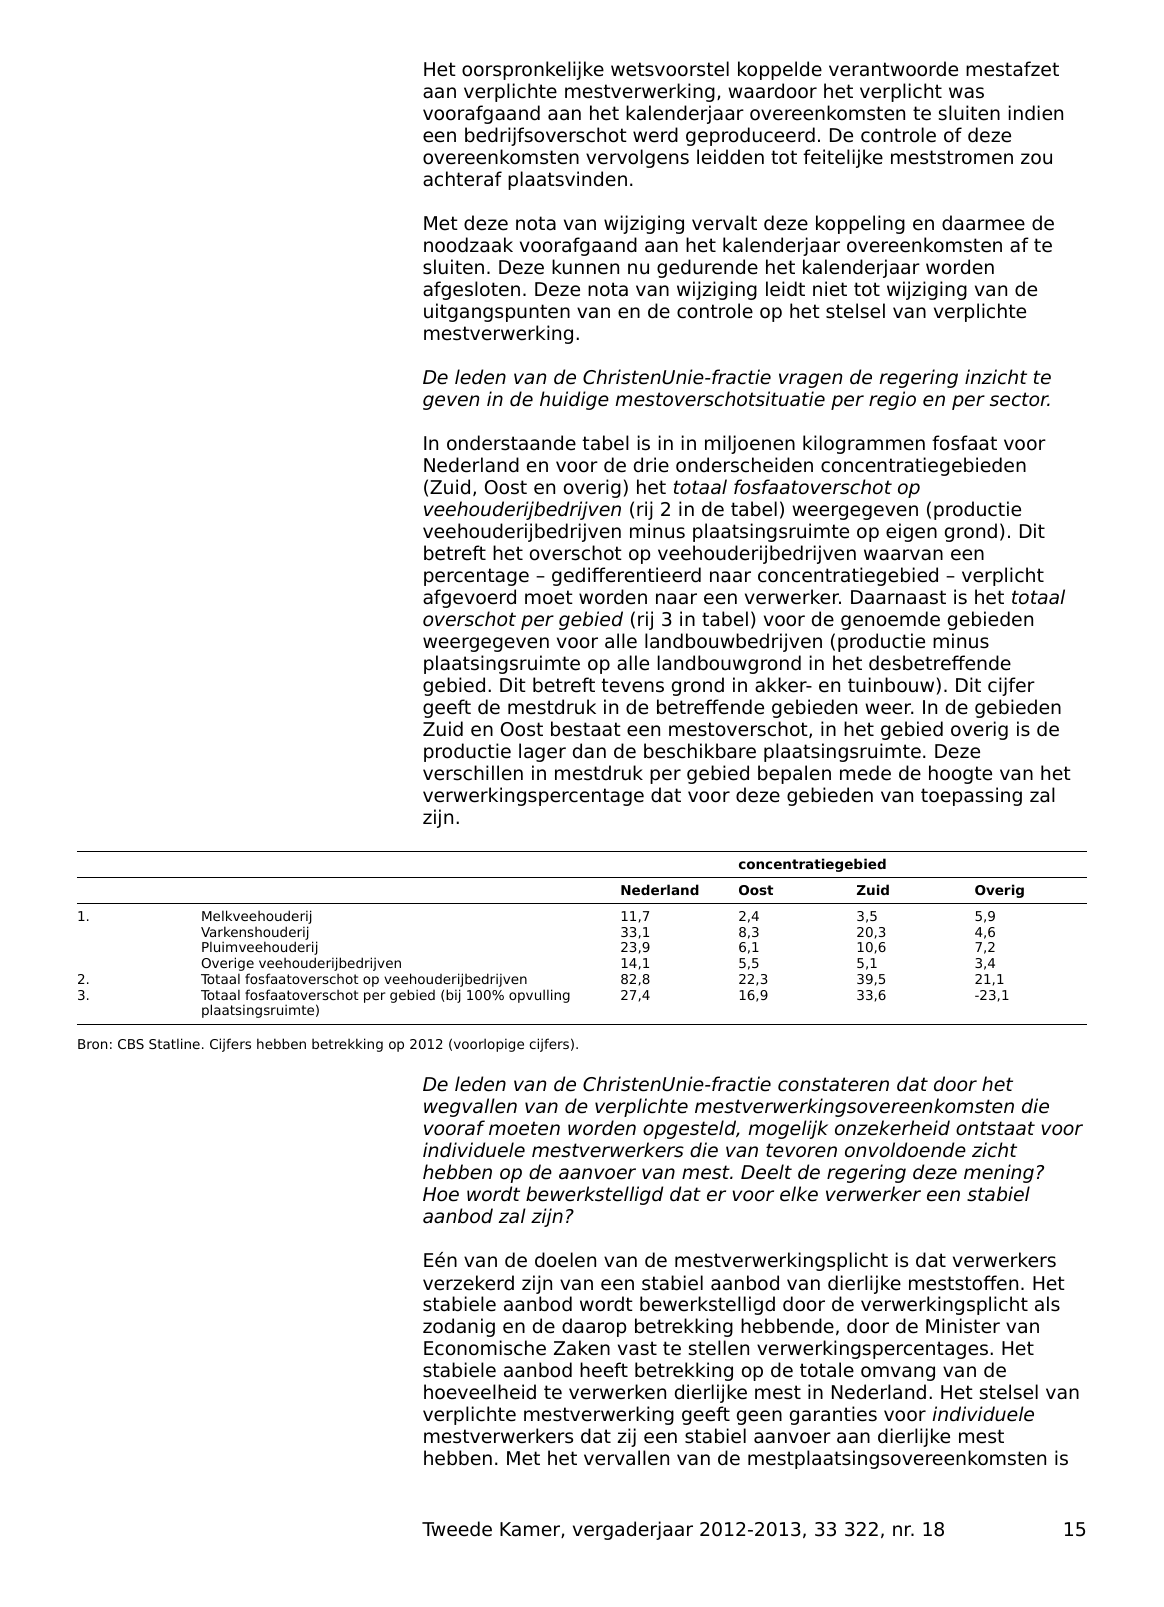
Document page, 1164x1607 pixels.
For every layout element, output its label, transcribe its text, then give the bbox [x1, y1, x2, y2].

table_cell 4,6 [969, 925, 1087, 940]
table_cell Totaal fosfaatoverschot op veehouderijbedrijven [195, 972, 614, 987]
table_cell 27,4 [614, 988, 732, 1024]
table_cell 20,3 [850, 925, 968, 940]
table_cell 6,1 [732, 940, 850, 956]
table_cell [77, 940, 195, 956]
text Met deze nota van wijziging vervalt deze koppeling en daarmee de noodzaak voorafgaand aan het kalenderjaar overeenkomsten af te sluiten. Deze kunnen nu gedurende het kalenderjaar worden afgesloten. Deze nota van wijziging leidt niet tot wijziging van de uitgangspunten van en de controle op het stelsel van verplichte mestverwerking. [422, 213, 1087, 345]
table_cell 8,3 [732, 925, 850, 940]
table_cell 33,1 [614, 925, 732, 940]
table_cell Zuid [850, 878, 968, 903]
table_cell 7,2 [969, 940, 1087, 956]
table_cell 5,1 [850, 956, 968, 972]
table_cell Melkveehouderij [195, 904, 614, 924]
table_cell 11,7 [614, 904, 732, 924]
table_cell 39,5 [850, 972, 968, 987]
table_cell Nederland [614, 878, 732, 903]
table_cell Totaal fosfaatoverschot per gebied (bij 100% opvulling plaatsingsruimte) [195, 988, 614, 1024]
table_cell Pluimveehouderij [195, 940, 614, 956]
table_cell 1. [77, 904, 195, 924]
table_cell Varkenshouderij [195, 925, 614, 940]
table_cell 16,9 [732, 988, 850, 1024]
text In onderstaande tabel is in in miljoenen kilogrammen fosfaat voor Nederland en voor de drie onderscheiden concentratiegebieden (Zuid, Oost en overig) het totaal fosfaatoverschot op veehouderijbedrijven (rij 2 in de tabel) weergegeven (productie veehouderijbedrijven minus plaatsingsruimte op eigen grond). Dit betreft het overschot op veehouderijbedrijven waarvan een percentage – gedifferentieerd naar concentratiegebied – verplicht afgevoerd moet worden naar een verwerker. Daarnaast is het totaal overschot per gebied (rij 3 in tabel) voor de genoemde gebieden weergegeven voor alle landbouwbedrijven (productie minus plaatsingsruimte op alle landbouwgrond in het desbetreffende gebied. Dit betreft tevens grond in akker- en tuinbouw). Dit cijfer geeft de mestdruk in de betreffende gebieden weer. In de gebieden Zuid en Oost bestaat een mestoverschot, in het gebied overig is de productie lager dan de beschikbare plaatsingsruimte. Deze verschillen in mestdruk per gebied bepalen mede de hoogte van het verwerkingspercentage dat voor deze gebieden van toepassing zal zijn. [422, 433, 1087, 829]
table_cell 21,1 [969, 972, 1087, 987]
text Eén van de doelen van de mestverwerkingsplicht is dat verwerkers verzekerd zijn van een stabiel aanbod van dierlijke meststoffen. Het stabiele aanbod wordt bewerkstelligd door de verwerkingsplicht als zodanig en de daarop betrekking hebbende, door de Minister van Economische Zaken vast te stellen verwerkingspercentages. Het stabiele aanbod heeft betrekking op de totale omvang van de hoeveelheid te verwerken dierlijke mest in Nederland. Het stelsel van verplichte mestverwerking geeft geen garanties voor individuele mestverwerkers dat zij een stabiel aanvoer aan dierlijke mest hebben. Met het vervallen van de mestplaatsingsovereenkomsten is [422, 1250, 1087, 1470]
text De leden van de ChristenUnie-fractie constateren dat door het wegvallen van de verplichte mestverwerkingsovereenkomsten die vooraf moeten worden opgesteld, mogelijk onzekerheid ontstaat voor individuele mestverwerkers die van tevoren onvoldoende zicht hebben op de aanvoer van mest. Deelt de regering deze mening? Hoe wordt bewerkstelligd dat er voor elke verwerker een stabiel aanbod zal zijn? [422, 1074, 1087, 1228]
table_cell 10,6 [850, 940, 968, 956]
table_cell -23,1 [969, 988, 1087, 1024]
table_cell [77, 956, 195, 972]
table_cell 14,1 [614, 956, 732, 972]
table_cell 3,4 [969, 956, 1087, 972]
table_cell 22,3 [732, 972, 850, 987]
table_cell 2. [77, 972, 195, 987]
table_cell 33,6 [850, 988, 968, 1024]
table_header concentratiegebied [732, 852, 1087, 877]
table_cell Oost [732, 878, 850, 903]
table_cell Bron: CBS Statline. Cijfers hebben betrekking op 2012 (voorlopige cijfers). [77, 1025, 1087, 1052]
table_cell [195, 878, 614, 903]
table_header [614, 852, 732, 877]
table_cell 5,5 [732, 956, 850, 972]
table_cell 3,5 [850, 904, 968, 924]
table_cell 3. [77, 988, 195, 1024]
table_cell Overig [969, 878, 1087, 903]
table_cell 23,9 [614, 940, 732, 956]
table_cell 82,8 [614, 972, 732, 987]
table_cell [77, 878, 195, 903]
table_cell 5,9 [969, 904, 1087, 924]
table_header [77, 852, 195, 877]
table_cell 2,4 [732, 904, 850, 924]
text Het oorspronkelijke wetsvoorstel koppelde verantwoorde mestafzet aan verplichte mestverwerking, waardoor het verplicht was voorafgaand aan het kalenderjaar overeenkomsten te sluiten indien een bedrijfsoverschot werd geproduceerd. De controle of deze overeenkomsten vervolgens leidden tot feitelijke meststromen zou achteraf plaatsvinden. [422, 59, 1087, 191]
text De leden van de ChristenUnie-fractie vragen de regering inzicht te geven in de huidige mestoverschotsituatie per regio en per sector. [422, 367, 1087, 411]
table_cell [77, 925, 195, 940]
table_header [195, 852, 614, 877]
table_cell Overige veehouderijbedrijven [195, 956, 614, 972]
